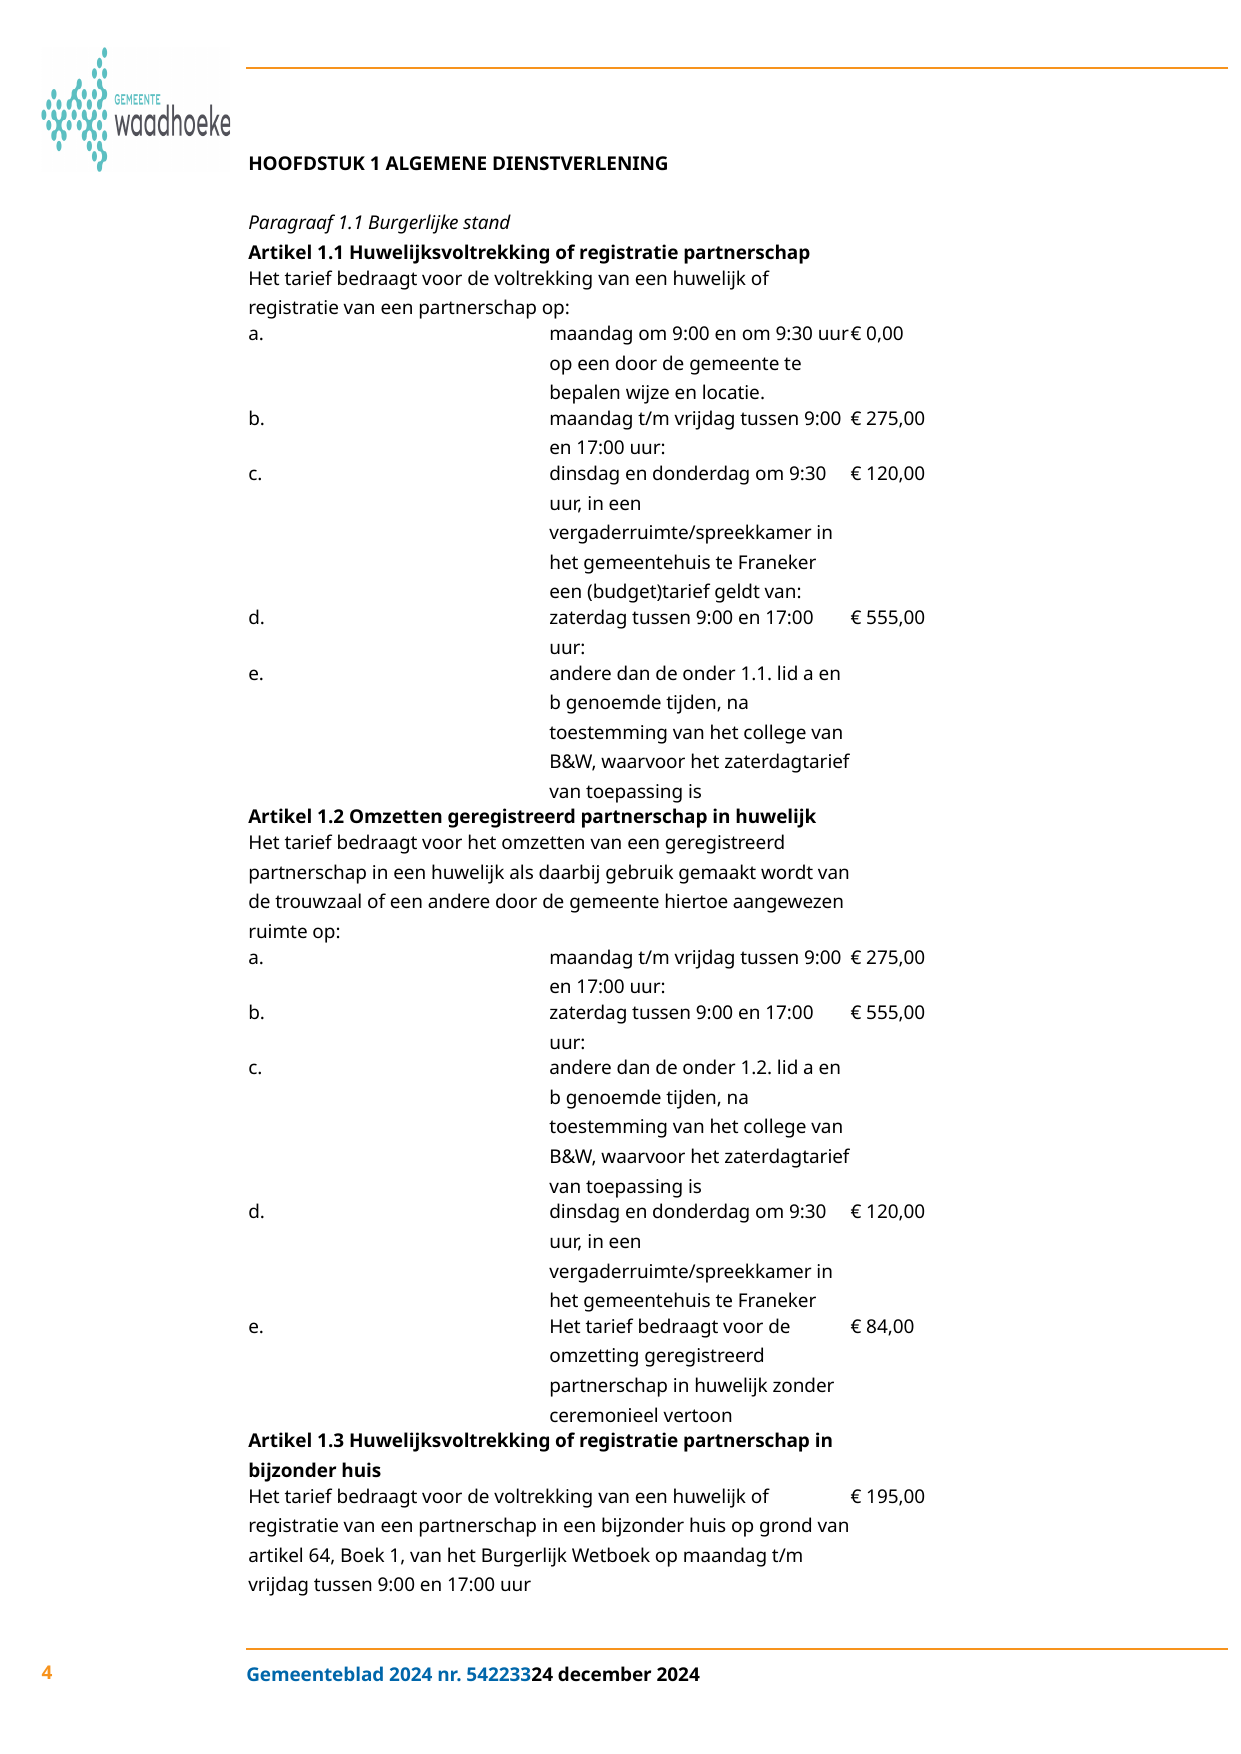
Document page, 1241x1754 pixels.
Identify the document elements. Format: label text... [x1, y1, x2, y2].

table_cell b. [248, 999, 549, 1054]
table_cell zaterdag tussen 9:00 en 17:00 uur: [549, 604, 850, 660]
table_cell Artikel 1.3 Huwelijksvoltrekking of registratie partnerschap in bijzonder huis [248, 1428, 850, 1483]
table_cell [850, 830, 1152, 944]
table_cell € 120,00 [850, 460, 1152, 604]
table_cell € 275,00 [850, 405, 1152, 460]
table_cell € 195,00 [850, 1483, 1152, 1597]
table_cell b. [248, 405, 549, 460]
table_cell maandag t/m vrijdag tussen 9:00 en 17:00 uur: [549, 944, 850, 999]
text Paragraaf 1.1 Burgerlijke stand [248, 209, 1152, 235]
table_header Artikel 1.1 Huwelijksvoltrekking of registratie partnerschap [248, 239, 850, 265]
picture [41, 47, 231, 172]
table_cell dinsdag en donderdag om 9:30 uur, in een vergaderruimte/spreekkamer in het gemeentehuis te Franeker [549, 1199, 850, 1313]
table_cell [850, 265, 1152, 320]
table_cell c. [248, 1055, 549, 1199]
table_cell € 555,00 [850, 604, 1152, 660]
table_cell andere dan de onder 1.2. lid a en b genoemde tijden, na toestemming van het college van B&W, waarvoor het zaterdagtarief van toepassing is [549, 1055, 850, 1199]
table_cell a. [248, 944, 549, 999]
table_header [850, 239, 1152, 265]
table_cell € 555,00 [850, 999, 1152, 1054]
table_cell Het tarief bedraagt voor de omzetting geregistreerd partnerschap in huwelijk zonder ceremonieel vertoon [549, 1313, 850, 1428]
table_cell € 0,00 [850, 320, 1152, 405]
table_cell e. [248, 660, 549, 804]
text HOOFDSTUK 1 ALGEMENE DIENSTVERLENING [248, 150, 1152, 176]
table_cell d. [248, 1199, 549, 1313]
table_cell maandag om 9:00 en om 9:30 uur op een door de gemeente te bepalen wijze en locatie. [549, 320, 850, 405]
table_cell andere dan de onder 1.1. lid a en b genoemde tijden, na toestemming van het college van B&W, waarvoor het zaterdagtarief van toepassing is [549, 660, 850, 804]
table_cell [850, 1428, 1152, 1483]
table_cell Het tarief bedraagt voor de voltrekking van een huwelijk of registratie van een partnerschap in een bijzonder huis op grond van artikel 64, Boek 1, van het Burgerlijk Wetboek op maandag t/m vrijdag tussen 9:00 en 17:00 uur [248, 1483, 850, 1597]
table_cell [850, 804, 1152, 829]
table_cell € 84,00 [850, 1313, 1152, 1428]
table_cell € 275,00 [850, 944, 1152, 999]
table_cell zaterdag tussen 9:00 en 17:00 uur: [549, 999, 850, 1054]
table_cell [850, 1055, 1152, 1199]
table_cell Het tarief bedraagt voor de voltrekking van een huwelijk of registratie van een partnerschap op: [248, 265, 850, 320]
table_cell € 120,00 [850, 1199, 1152, 1313]
table_cell dinsdag en donderdag om 9:30 uur, in een vergaderruimte/spreekkamer in het gemeentehuis te Franeker een (budget)tarief geldt van: [549, 460, 850, 604]
table_cell e. [248, 1313, 549, 1428]
table_cell d. [248, 604, 549, 660]
table_cell a. [248, 320, 549, 405]
table_cell [850, 660, 1152, 804]
table_cell Het tarief bedraagt voor het omzetten van een geregistreerd partnerschap in een huwelijk als daarbij gebruik gemaakt wordt van de trouwzaal of een andere door de gemeente hiertoe aangewezen ruimte op: [248, 830, 850, 944]
table_cell c. [248, 460, 549, 604]
table_cell Artikel 1.2 Omzetten geregistreerd partnerschap in huwelijk [248, 804, 850, 829]
table_cell maandag t/m vrijdag tussen 9:00 en 17:00 uur: [549, 405, 850, 460]
